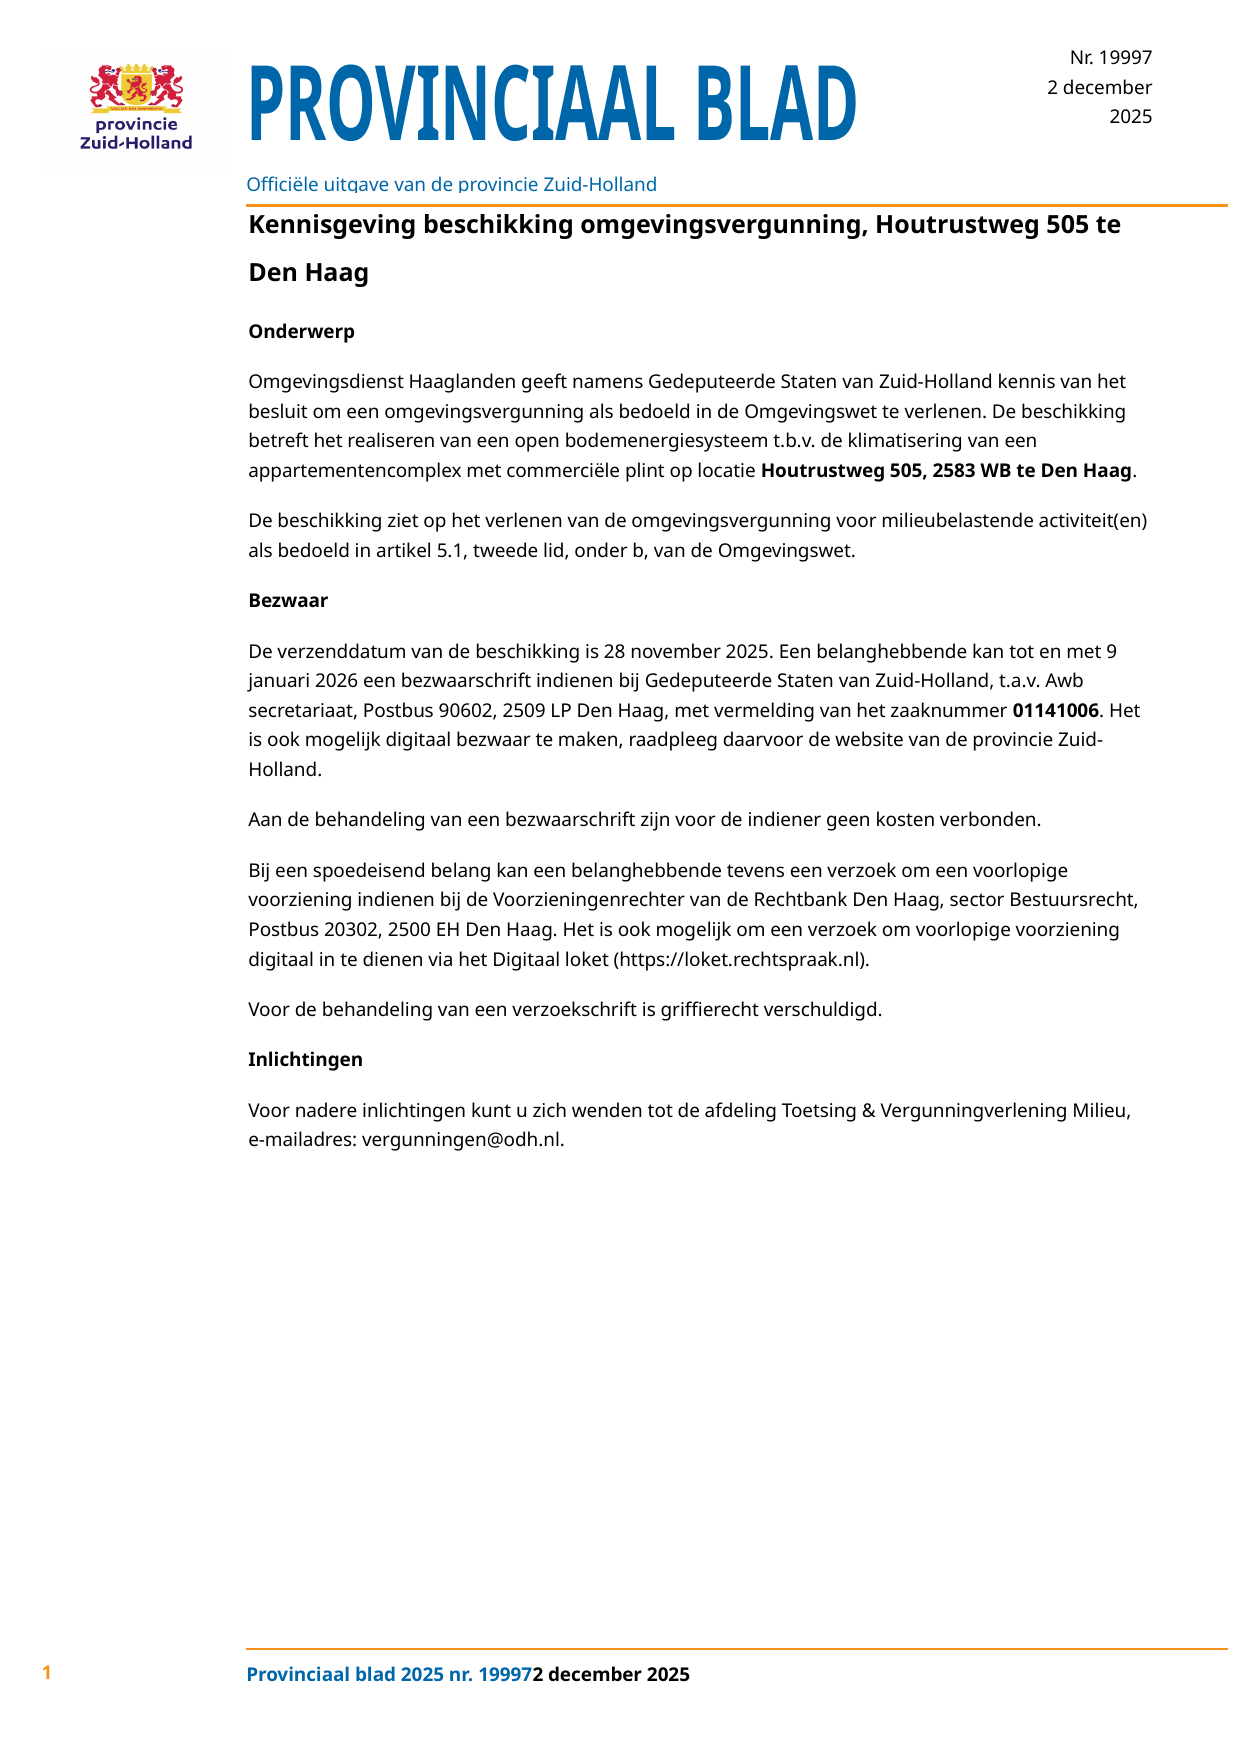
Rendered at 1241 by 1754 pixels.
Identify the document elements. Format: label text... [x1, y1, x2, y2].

text Aan de behandeling van een bezwaarschrift zijn voor de indiener geen kosten verbonden. [248, 807, 1152, 832]
text De verzenddatum van de beschikking is 28 november 2025. Een belanghebbende kan tot en met 9 januari 2026 een bezwaarschrift indienen bij Gedeputeerde Staten van Zuid-Holland, t.a.v. Awb secretariaat, Postbus 90602, 2509 LP Den Haag, met vermelding van het zaaknummer 01141006. Het is ook mogelijk digitaal bezwaar te maken, raadpleeg daarvoor de website van de provincie Zuid-Holland. [248, 638, 1152, 782]
text Kennisgeving beschikking omgevingsvergunning, Houtrustweg 505 te Den Haag [248, 207, 1152, 288]
text Bij een spoedeisend belang kan een belanghebbende tevens een verzoek om een voorlopige voorziening indienen bij de Voorzieningenrechter van de Rechtbank Den Haag, sector Bestuursrecht, Postbus 20302, 2500 EH Den Haag. Het is ook mogelijk om een verzoek om voorlopige voorziening digitaal in te dienen via het Digitaal loket (https://loket.rechtspraak.nl). [248, 857, 1152, 972]
text Voor de behandeling van een verzoekschrift is griffierecht verschuldigd. [248, 996, 1152, 1022]
picture [41, 47, 231, 172]
text Onderwerp [248, 318, 1152, 344]
text De beschikking ziet op het verlenen van de omgevingsvergunning voor milieubelastende activiteit(en) als bedoeld in artikel 5.1, tweede lid, onder b, van de Omgevingswet. [248, 507, 1152, 563]
text Voor nadere inlichtingen kunt u zich wenden tot de afdeling Toetsing & Vergunningverlening Milieu, e-mailadres: vergunningen@odh.nl. [248, 1097, 1152, 1152]
text Inlichtingen [248, 1047, 1152, 1072]
text Bezwaar [248, 587, 1152, 613]
text Omgevingsdienst Haaglanden geeft namens Gedeputeerde Staten van Zuid-Holland kennis van het besluit om een omgevingsvergunning als bedoeld in de Omgevingswet te verlenen. De beschikking betreft het realiseren van een open bodemenergiesysteem t.b.v. de klimatisering van een appartementencomplex met commerciële plint op locatie Houtrustweg 505, 2583 WB te Den Haag. [248, 368, 1152, 483]
